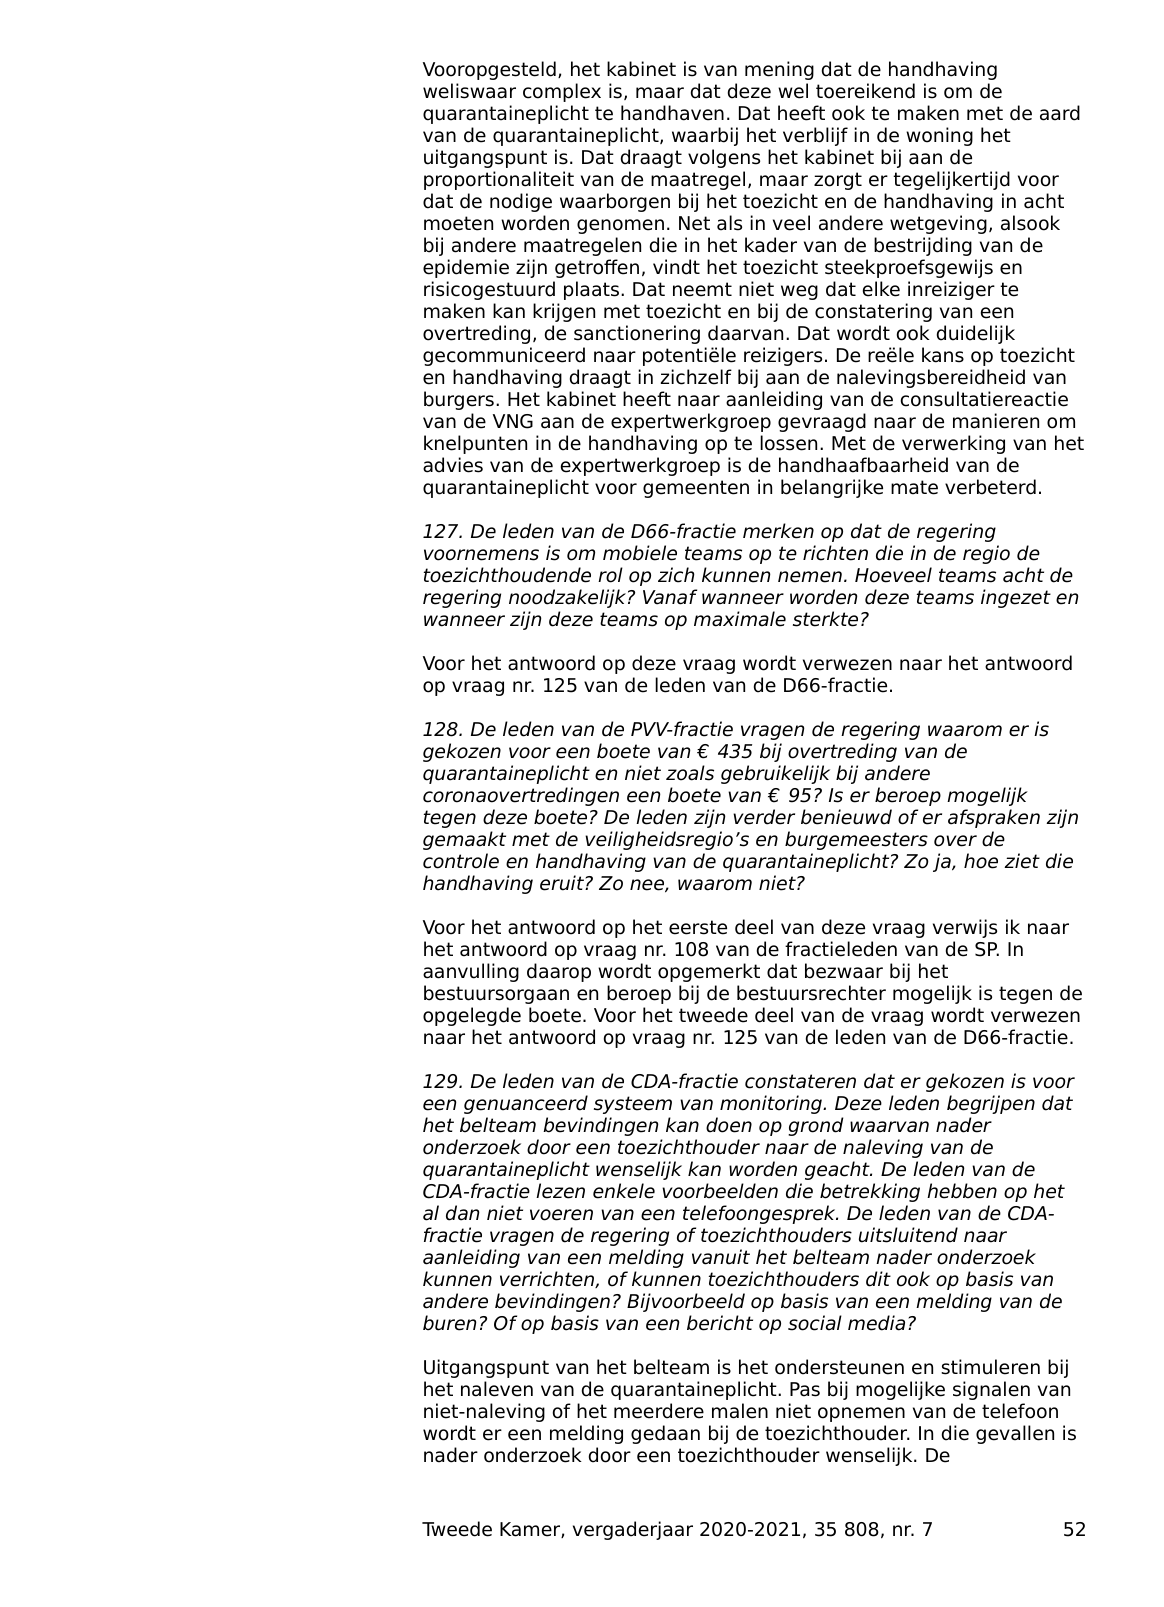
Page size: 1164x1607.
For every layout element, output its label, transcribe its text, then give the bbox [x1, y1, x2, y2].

text Vooropgesteld, het kabinet is van mening dat de handhaving weliswaar complex is, maar dat deze wel toereikend is om de quarantaineplicht te handhaven. Dat heeft ook te maken met de aard van de quarantaineplicht, waarbij het verblijf in de woning het uitgangspunt is. Dat draagt volgens het kabinet bij aan de proportionaliteit van de maatregel, maar zorgt er tegelijkertijd voor dat de nodige waarborgen bij het toezicht en de handhaving in acht moeten worden genomen. Net als in veel andere wetgeving, alsook bij andere maatregelen die in het kader van de bestrijding van de epidemie zijn getroffen, vindt het toezicht steekproefsgewijs en risicogestuurd plaats. Dat neemt niet weg dat elke inreiziger te maken kan krijgen met toezicht en bij de constatering van een overtreding, de sanctionering daarvan. Dat wordt ook duidelijk gecommuniceerd naar potentiële reizigers. De reële kans op toezicht en handhaving draagt in zichzelf bij aan de nalevingsbereidheid van burgers. Het kabinet heeft naar aanleiding van de consultatiereactie van de VNG aan de expertwerkgroep gevraagd naar de manieren om knelpunten in de handhaving op te lossen. Met de verwerking van het advies van de expertwerkgroep is de handhaafbaarheid van de quarantaineplicht voor gemeenten in belangrijke mate verbeterd. [422, 59, 1087, 499]
text 129. De leden van de CDA-fractie constateren dat er gekozen is voor een genuanceerd systeem van monitoring. Deze leden begrijpen dat het belteam bevindingen kan doen op grond waarvan nader onderzoek door een toezichthouder naar de naleving van de quarantaineplicht wenselijk kan worden geacht. De leden van de CDA-fractie lezen enkele voorbeelden die betrekking hebben op het al dan niet voeren van een telefoongesprek. De leden van de CDA-fractie vragen de regering of toezichthouders uitsluitend naar aanleiding van een melding vanuit het belteam nader onderzoek kunnen verrichten, of kunnen toezichthouders dit ook op basis van andere bevindingen? Bijvoorbeeld op basis van een melding van de buren? Of op basis van een bericht op social media? [422, 1071, 1087, 1335]
text Voor het antwoord op deze vraag wordt verwezen naar het antwoord op vraag nr. 125 van de leden van de D66-fractie. [422, 653, 1087, 697]
text Uitgangspunt van het belteam is het ondersteunen en stimuleren bij het naleven van de quarantaineplicht. Pas bij mogelijke signalen van niet-naleving of het meerdere malen niet opnemen van de telefoon wordt er een melding gedaan bij de toezichthouder. In die gevallen is nader onderzoek door een toezichthouder wenselijk. De [422, 1357, 1087, 1467]
text Voor het antwoord op het eerste deel van deze vraag verwijs ik naar het antwoord op vraag nr. 108 van de fractieleden van de SP. In aanvulling daarop wordt opgemerkt dat bezwaar bij het bestuursorgaan en beroep bij de bestuursrechter mogelijk is tegen de opgelegde boete. Voor het tweede deel van de vraag wordt verwezen naar het antwoord op vraag nr. 125 van de leden van de D66-fractie. [422, 917, 1087, 1049]
text 128. De leden van de PVV-fractie vragen de regering waarom er is gekozen voor een boete van € 435 bij overtreding van de quarantaineplicht en niet zoals gebruikelijk bij andere coronaovertredingen een boete van € 95? Is er beroep mogelijk tegen deze boete? De leden zijn verder benieuwd of er afspraken zijn gemaakt met de veiligheidsregio’s en burgemeesters over de controle en handhaving van de quarantaineplicht? Zo ja, hoe ziet die handhaving eruit? Zo nee, waarom niet? [422, 719, 1087, 895]
text 127. De leden van de D66-fractie merken op dat de regering voornemens is om mobiele teams op te richten die in de regio de toezichthoudende rol op zich kunnen nemen. Hoeveel teams acht de regering noodzakelijk? Vanaf wanneer worden deze teams ingezet en wanneer zijn deze teams op maximale sterkte? [422, 521, 1087, 631]
